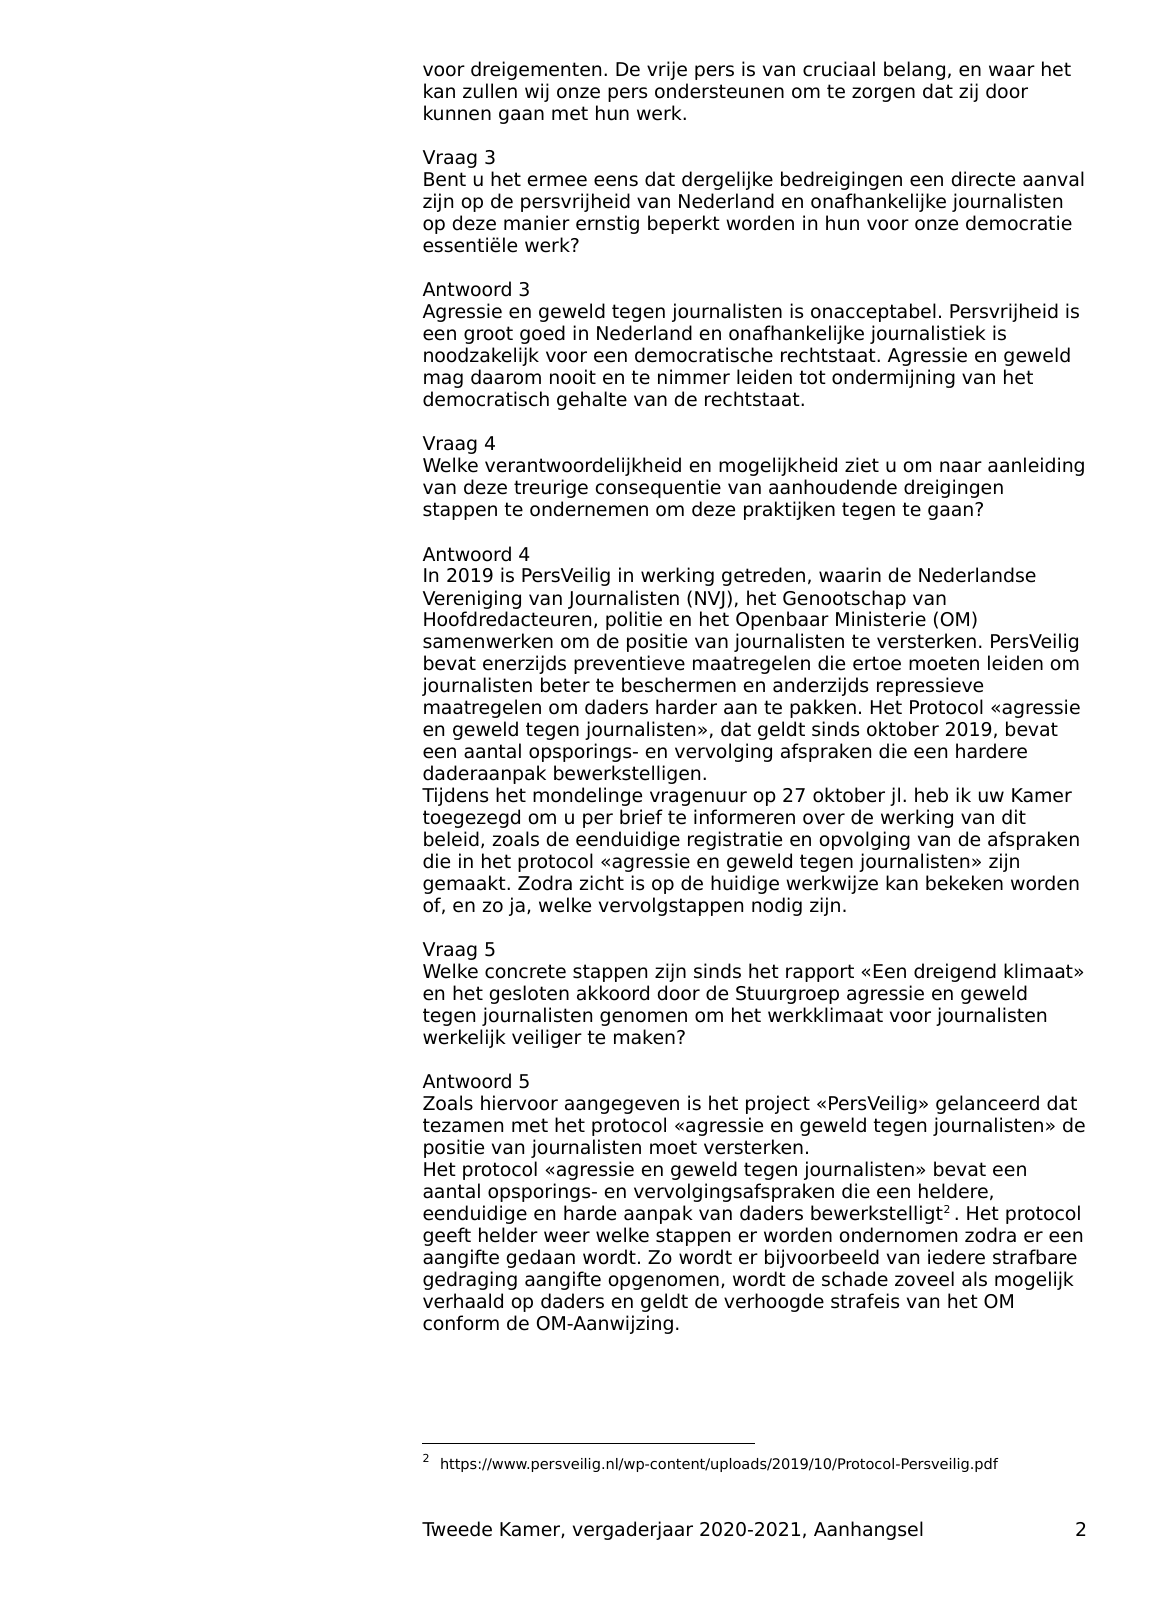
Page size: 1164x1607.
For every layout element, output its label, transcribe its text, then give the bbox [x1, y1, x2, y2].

text Antwoord 5 [422, 1071, 1087, 1093]
text Het protocol «agressie en geweld tegen journalisten» bevat een aantal opsporings- en vervolgingsafspraken die een heldere, eenduidige en harde aanpak van daders bewerkstelligt. Het protocol geeft helder weer welke stappen er worden ondernomen zodra er een aangifte gedaan wordt. Zo wordt er bijvoorbeeld van iedere strafbare gedraging aangifte opgenomen, wordt de schade zoveel als mogelijk verhaald op daders en geldt de verhoogde strafeis van het OM conform de OM-Aanwijzing. [422, 1159, 1087, 1335]
text https://www.persveilig.nl/wp-content/uploads/2019/10/Protocol-Persveilig.pdf [422, 1452, 1087, 1474]
text Vraag 4 [422, 433, 1087, 455]
text Antwoord 3 [422, 279, 1087, 301]
text Zoals hiervoor aangegeven is het project «PersVeilig» gelanceerd dat tezamen met het protocol «agressie en geweld tegen journalisten» de positie van journalisten moet versterken. [422, 1093, 1087, 1159]
text Agressie en geweld tegen journalisten is onacceptabel. Persvrijheid is een groot goed in Nederland en onafhankelijke journalistiek is noodzakelijk voor een democratische rechtstaat. Agressie en geweld mag daarom nooit en te nimmer leiden tot ondermijning van het democratisch gehalte van de rechtstaat. [422, 301, 1087, 411]
text Vraag 5 [422, 939, 1087, 961]
text Bent u het ermee eens dat dergelijke bedreigingen een directe aanval zijn op de persvrijheid van Nederland en onafhankelijke journalisten op deze manier ernstig beperkt worden in hun voor onze democratie essentiële werk? [422, 169, 1087, 257]
text Tijdens het mondelinge vragenuur op 27 oktober jl. heb ik uw Kamer toegezegd om u per brief te informeren over de werking van dit beleid, zoals de eenduidige registratie en opvolging van de afspraken die in het protocol «agressie en geweld tegen journalisten» zijn gemaakt. Zodra zicht is op de huidige werkwijze kan bekeken worden of, en zo ja, welke vervolgstappen nodig zijn. [422, 785, 1087, 917]
text Welke concrete stappen zijn sinds het rapport «Een dreigend klimaat» en het gesloten akkoord door de Stuurgroep agressie en geweld tegen journalisten genomen om het werkklimaat voor journalisten werkelijk veiliger te maken? [422, 961, 1087, 1049]
text voor dreigementen. De vrije pers is van cruciaal belang, en waar het kan zullen wij onze pers ondersteunen om te zorgen dat zij door kunnen gaan met hun werk. [422, 59, 1087, 125]
text In 2019 is PersVeilig in werking getreden, waarin de Nederlandse Vereniging van Journalisten (NVJ), het Genootschap van Hoofdredacteuren, politie en het Openbaar Ministerie (OM) samenwerken om de positie van journalisten te versterken. PersVeilig bevat enerzijds preventieve maatregelen die ertoe moeten leiden om journalisten beter te beschermen en anderzijds repressieve maatregelen om daders harder aan te pakken. Het Protocol «agressie en geweld tegen journalisten», dat geldt sinds oktober 2019, bevat een aantal opsporings- en vervolging afspraken die een hardere daderaanpak bewerkstelligen. [422, 565, 1087, 785]
text Antwoord 4 [422, 543, 1087, 565]
text Vraag 3 [422, 147, 1087, 169]
text Welke verantwoordelijkheid en mogelijkheid ziet u om naar aanleiding van deze treurige consequentie van aanhoudende dreigingen stappen te ondernemen om deze praktijken tegen te gaan? [422, 455, 1087, 521]
